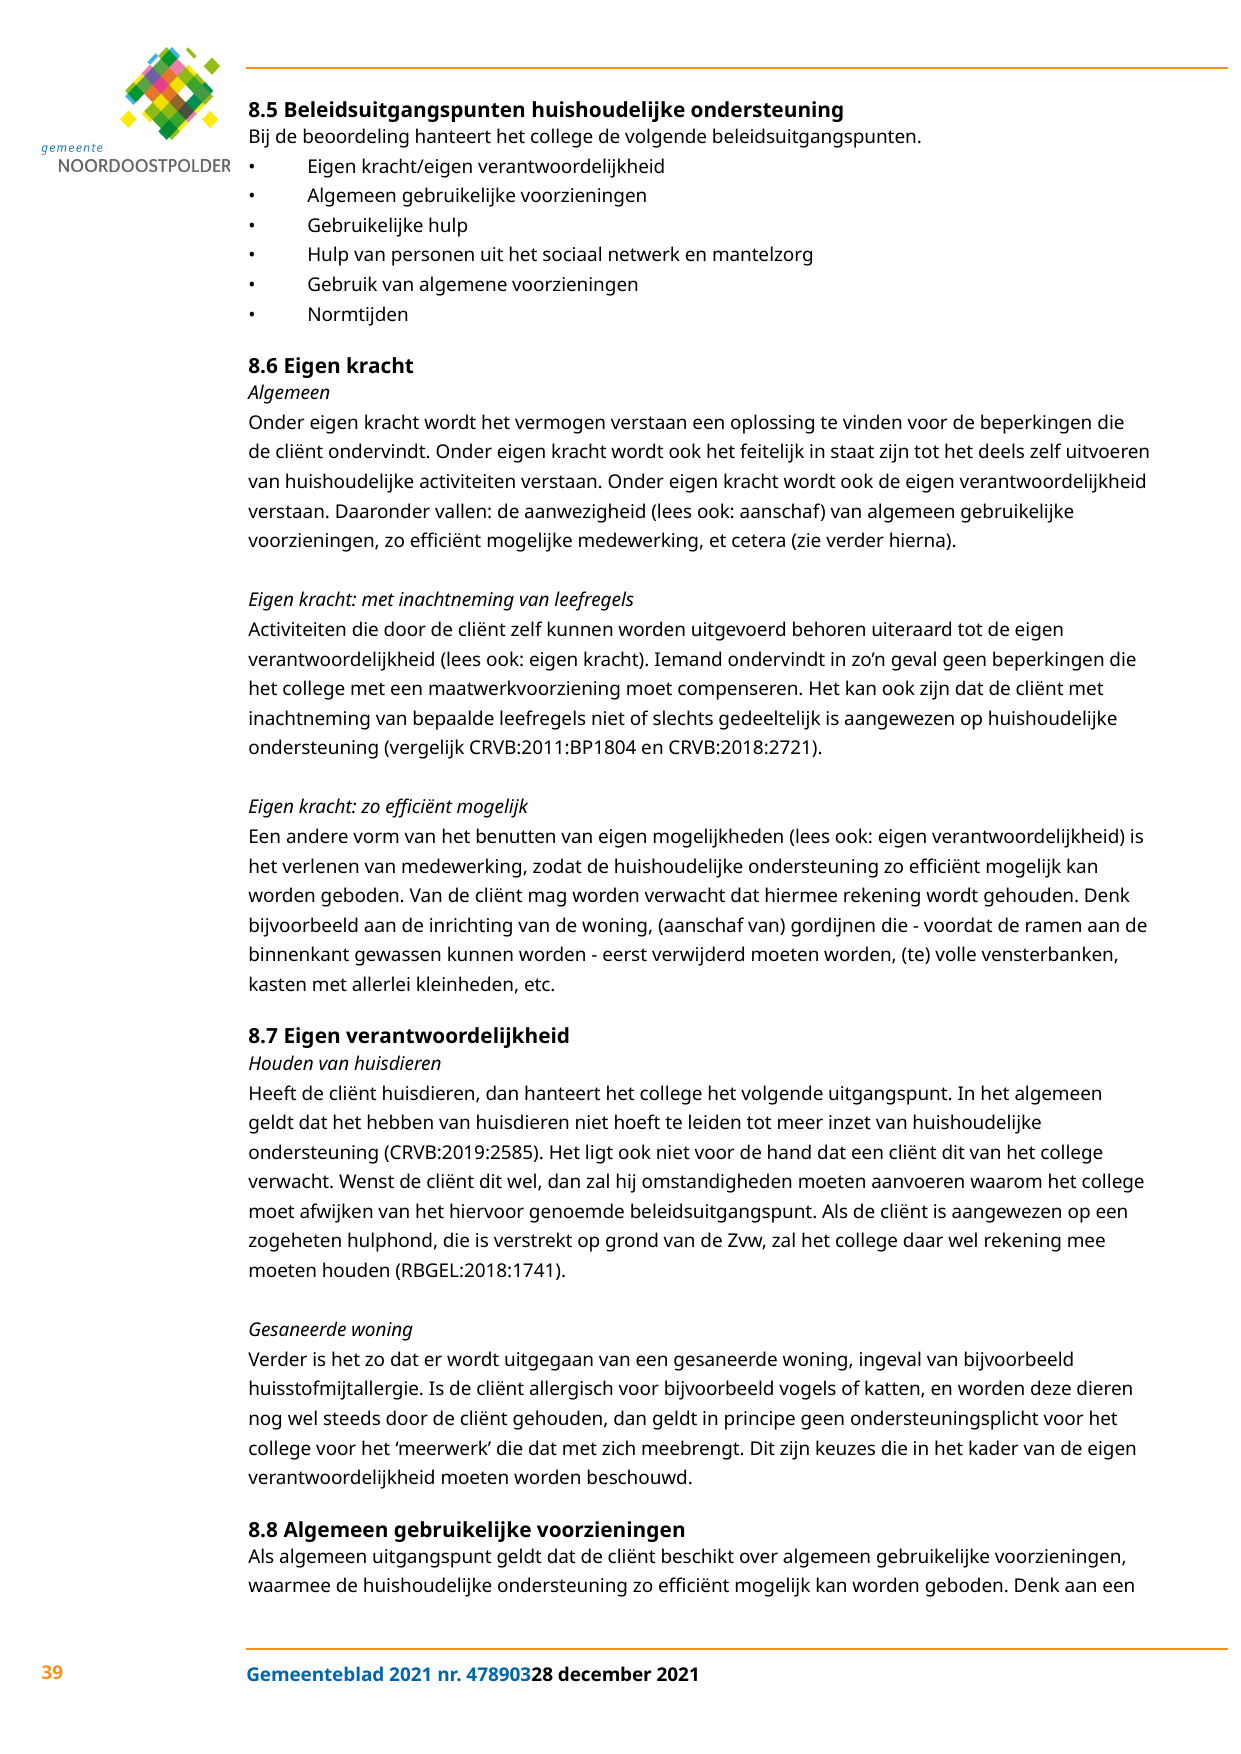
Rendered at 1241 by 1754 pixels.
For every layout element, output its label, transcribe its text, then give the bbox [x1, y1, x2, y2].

text Gesaneerde woning [248, 1316, 1152, 1342]
picture [41, 47, 231, 172]
text Verder is het zo dat er wordt uitgegaan van een gesaneerde woning, ingeval van bijvoorbeeld huisstofmijtallergie. Is de cliënt allergisch voor bijvoorbeeld vogels of katten, en worden deze dieren nog wel steeds door de cliënt gehouden, dan geldt in principe geen ondersteuningsplicht voor het college voor het ‘meerwerk’ die dat met zich meebrengt. Dit zijn keuzes die in het kader van de eigen verantwoordelijkheid moeten worden beschouwd. [248, 1346, 1152, 1490]
text Heeft de cliënt huisdieren, dan hanteert het college het volgende uitgangspunt. In het algemeen geldt dat het hebben van huisdieren niet hoeft te leiden tot meer inzet van huishoudelijke ondersteuning (CRVB:2019:2585). Het ligt ook niet voor de hand dat een cliënt dit van het college verwacht. Wenst de cliënt dit wel, dan zal hij omstandigheden moeten aanvoeren waarom het college moet afwijken van het hiervoor genoemde beleidsuitgangspunt. Als de cliënt is aangewezen op een zogeheten hulphond, die is verstrekt op grond van de Zvw, zal het college daar wel rekening mee moeten houden (RBGEL:2018:1741). [248, 1080, 1152, 1283]
text 8.8 Algemeen gebruikelijke voorzieningen [248, 1515, 1152, 1543]
text Algemeen [248, 379, 1152, 405]
text Eigen kracht: met inachtneming van leefregels [248, 587, 1152, 612]
text 8.6 Eigen kracht [248, 351, 1152, 379]
list Normtijden [248, 301, 1152, 326]
text Een andere vorm van het benutten van eigen mogelijkheden (lees ook: eigen verantwoordelijkheid) is het verlenen van medewerking, zodat de huishoudelijke ondersteuning zo efficiënt mogelijk kan worden geboden. Van de cliënt mag worden verwacht dat hiermee rekening wordt gehouden. Denk bijvoorbeeld aan de inrichting van de woning, (aanschaf van) gordijnen die - voordat de ramen aan de binnenkant gewassen kunnen worden - eerst verwijderd moeten worden, (te) volle vensterbanken, kasten met allerlei kleinheden, etc. [248, 823, 1152, 997]
list Hulp van personen uit het sociaal netwerk en mantelzorg [248, 242, 1152, 267]
list Gebruik van algemene voorzieningen [248, 271, 1152, 297]
text 8.5 Beleidsuitgangspunten huishoudelijke ondersteuning [248, 95, 1152, 123]
text 8.7 Eigen verantwoordelijkheid [248, 1022, 1152, 1050]
text Als algemeen uitgangspunt geldt dat de cliënt beschikt over algemeen gebruikelijke voorzieningen, waarmee de huishoudelijke ondersteuning zo efficiënt mogelijk kan worden geboden. Denk aan een [248, 1543, 1152, 1598]
text Houden van huisdieren [248, 1050, 1152, 1076]
text Activiteiten die door de cliënt zelf kunnen worden uitgevoerd behoren uiteraard tot de eigen verantwoordelijkheid (lees ook: eigen kracht). Iemand ondervindt in zo’n geval geen beperkingen die het college met een maatwerkvoorziening moet compenseren. Het kan ook zijn dat de cliënt met inachtneming van bepaalde leefregels niet of slechts gedeeltelijk is aangewezen op huishoudelijke ondersteuning (vergelijk CRVB:2011:BP1804 en CRVB:2018:2721). [248, 616, 1152, 760]
list Algemeen gebruikelijke voorzieningen [248, 182, 1152, 208]
text Eigen kracht: zo efficiënt mogelijk [248, 794, 1152, 819]
text Onder eigen kracht wordt het vermogen verstaan een oplossing te vinden voor de beperkingen die de cliënt ondervindt. Onder eigen kracht wordt ook het feitelijk in staat zijn tot het deels zelf uitvoeren van huishoudelijke activiteiten verstaan. Onder eigen kracht wordt ook de eigen verantwoordelijkheid verstaan. Daaronder vallen: de aanwezigheid (lees ook: aanschaf) van algemeen gebruikelijke voorzieningen, zo efficiënt mogelijke medewerking, et cetera (zie verder hierna). [248, 409, 1152, 553]
text Bij de beoordeling hanteert het college de volgende beleidsuitgangspunten. [248, 123, 1152, 149]
list Gebruikelijke hulp [248, 212, 1152, 238]
list Eigen kracht/eigen verantwoordelijkheid [248, 153, 1152, 178]
